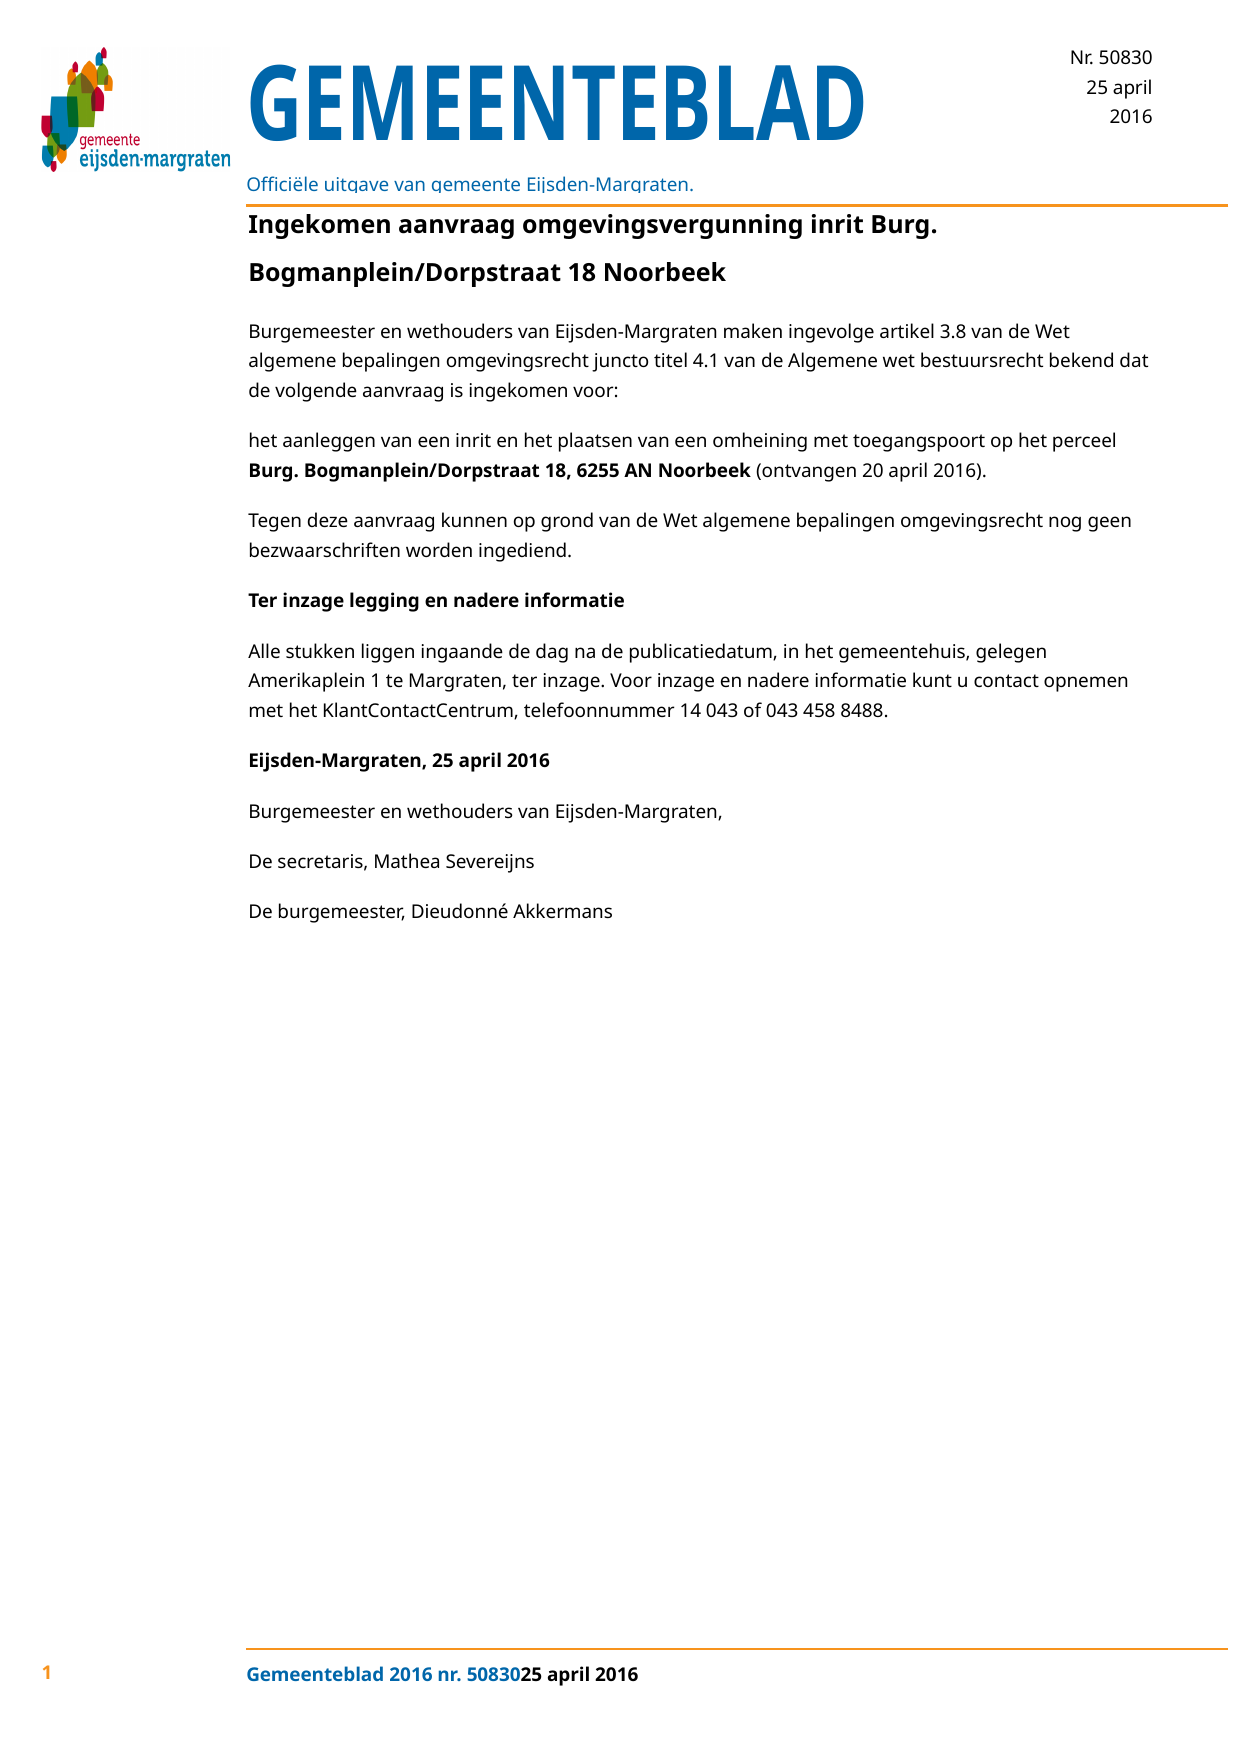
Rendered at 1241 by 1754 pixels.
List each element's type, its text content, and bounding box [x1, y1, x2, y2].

text De burgemeester, Dieudonné Akkermans [248, 899, 1152, 924]
text Ter inzage legging en nadere informatie [248, 587, 1152, 613]
text Burgemeester en wethouders van Eijsden-Margraten, [248, 798, 1152, 824]
text Tegen deze aanvraag kunnen op grond van de Wet algemene bepalingen omgevingsrecht nog geen bezwaarschriften worden ingediend. [248, 507, 1152, 563]
text het aanleggen van een inrit en het plaatsen van een omheining met toegangspoort op het perceel Burg. Bogmanplein/Dorpstraat 18, 6255 AN Noorbeek (ontvangen 20 april 2016). [248, 427, 1152, 483]
text De secretaris, Mathea Severeijns [248, 848, 1152, 874]
text Eijsden-Margraten, 25 april 2016 [248, 747, 1152, 773]
text Ingekomen aanvraag omgevingsvergunning inrit Burg. Bogmanplein/Dorpstraat 18 Noorbeek [248, 207, 1152, 288]
text Burgemeester en wethouders van Eijsden-Margraten maken ingevolge artikel 3.8 van de Wet algemene bepalingen omgevingsrecht juncto titel 4.1 van de Algemene wet bestuursrecht bekend dat de volgende aanvraag is ingekomen voor: [248, 318, 1152, 403]
text Alle stukken liggen ingaande de dag na de publicatiedatum, in het gemeentehuis, gelegen Amerikaplein 1 te Margraten, ter inzage. Voor inzage en nadere informatie kunt u contact opnemen met het KlantContactCentrum, telefoonnummer 14 043 of 043 458 8488. [248, 638, 1152, 723]
picture [41, 47, 231, 172]
